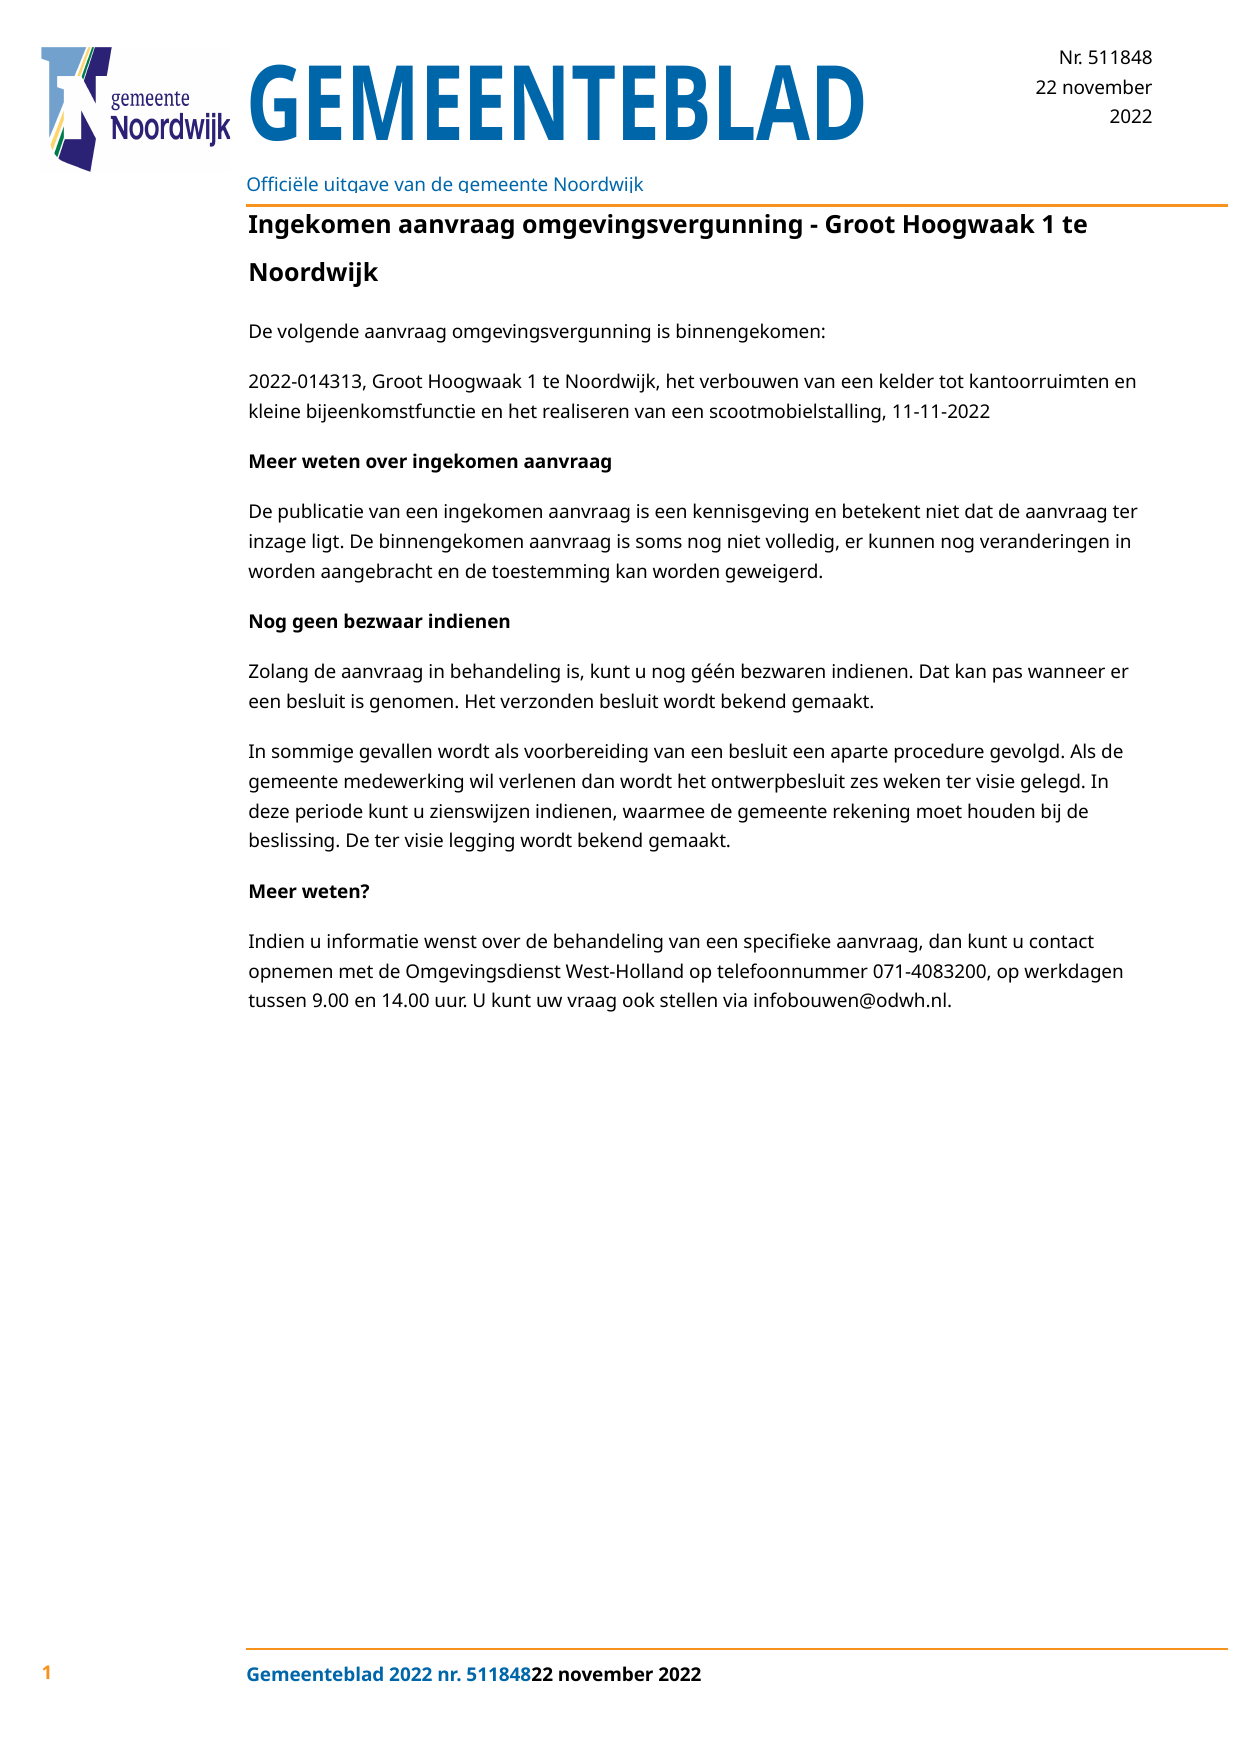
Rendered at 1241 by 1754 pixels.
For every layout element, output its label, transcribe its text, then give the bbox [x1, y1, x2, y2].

text De publicatie van een ingekomen aanvraag is een kennisgeving en betekent niet dat de aanvraag ter inzage ligt. De binnengekomen aanvraag is soms nog niet volledig, er kunnen nog veranderingen in worden aangebracht en de toestemming kan worden geweigerd. [248, 499, 1152, 584]
text Meer weten over ingekomen aanvraag [248, 448, 1152, 474]
text De volgende aanvraag omgevingsvergunning is binnengekomen: [248, 318, 1152, 344]
text Indien u informatie wenst over de behandeling van een specifieke aanvraag, dan kunt u contact opnemen met de Omgevingsdienst West-Holland op telefoonnummer 071-4083200, op werkdagen tussen 9.00 en 14.00 uur. U kunt uw vraag ook stellen via infobouwen@odwh.nl. [248, 928, 1152, 1013]
text Zolang de aanvraag in behandeling is, kunt u nog géén bezwaren indienen. Dat kan pas wanneer er een besluit is genomen. Het verzonden besluit wordt bekend gemaakt. [248, 659, 1152, 714]
text Meer weten? [248, 878, 1152, 904]
text In sommige gevallen wordt als voorbereiding van een besluit een aparte procedure gevolgd. Als de gemeente medewerking wil verlenen dan wordt het ontwerpbesluit zes weken ter visie gelegd. In deze periode kunt u zienswijzen indienen, waarmee de gemeente rekening moet houden bij de beslissing. De ter visie legging wordt bekend gemaakt. [248, 739, 1152, 853]
text Ingekomen aanvraag omgevingsvergunning - Groot Hoogwaak 1 te Noordwijk [248, 207, 1152, 288]
picture [41, 47, 231, 172]
text Nog geen bezwaar indienen [248, 608, 1152, 634]
text 2022-014313, Groot Hoogwaak 1 te Noordwijk, het verbouwen van een kelder tot kantoorruimten en kleine bijeenkomstfunctie en het realiseren van een scootmobielstalling, 11-11-2022 [248, 368, 1152, 424]
